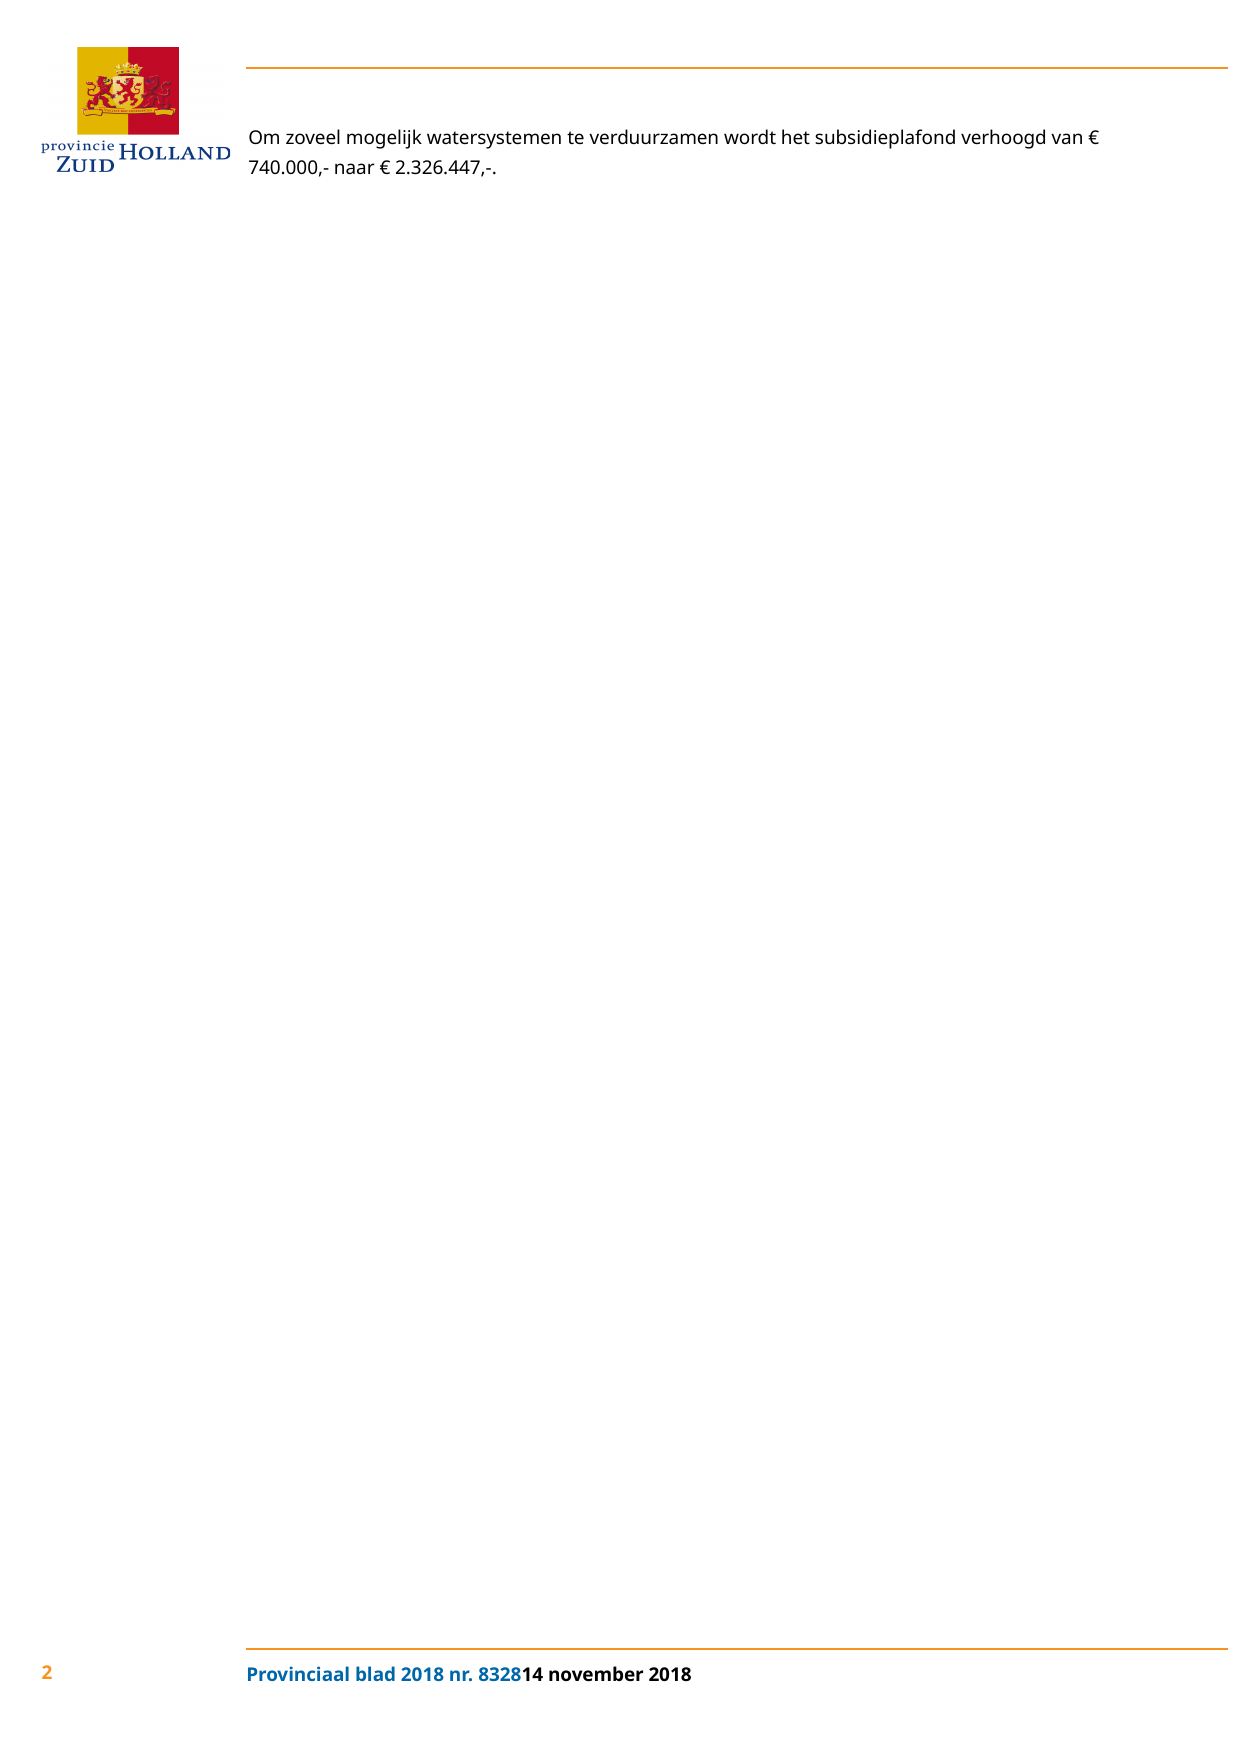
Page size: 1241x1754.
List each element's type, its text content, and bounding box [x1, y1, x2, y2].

text Om zoveel mogelijk watersystemen te verduurzamen wordt het subsidieplafond verhoogd van € 740.000,- naar € 2.326.447,-. [248, 124, 1152, 180]
picture [41, 47, 231, 172]
